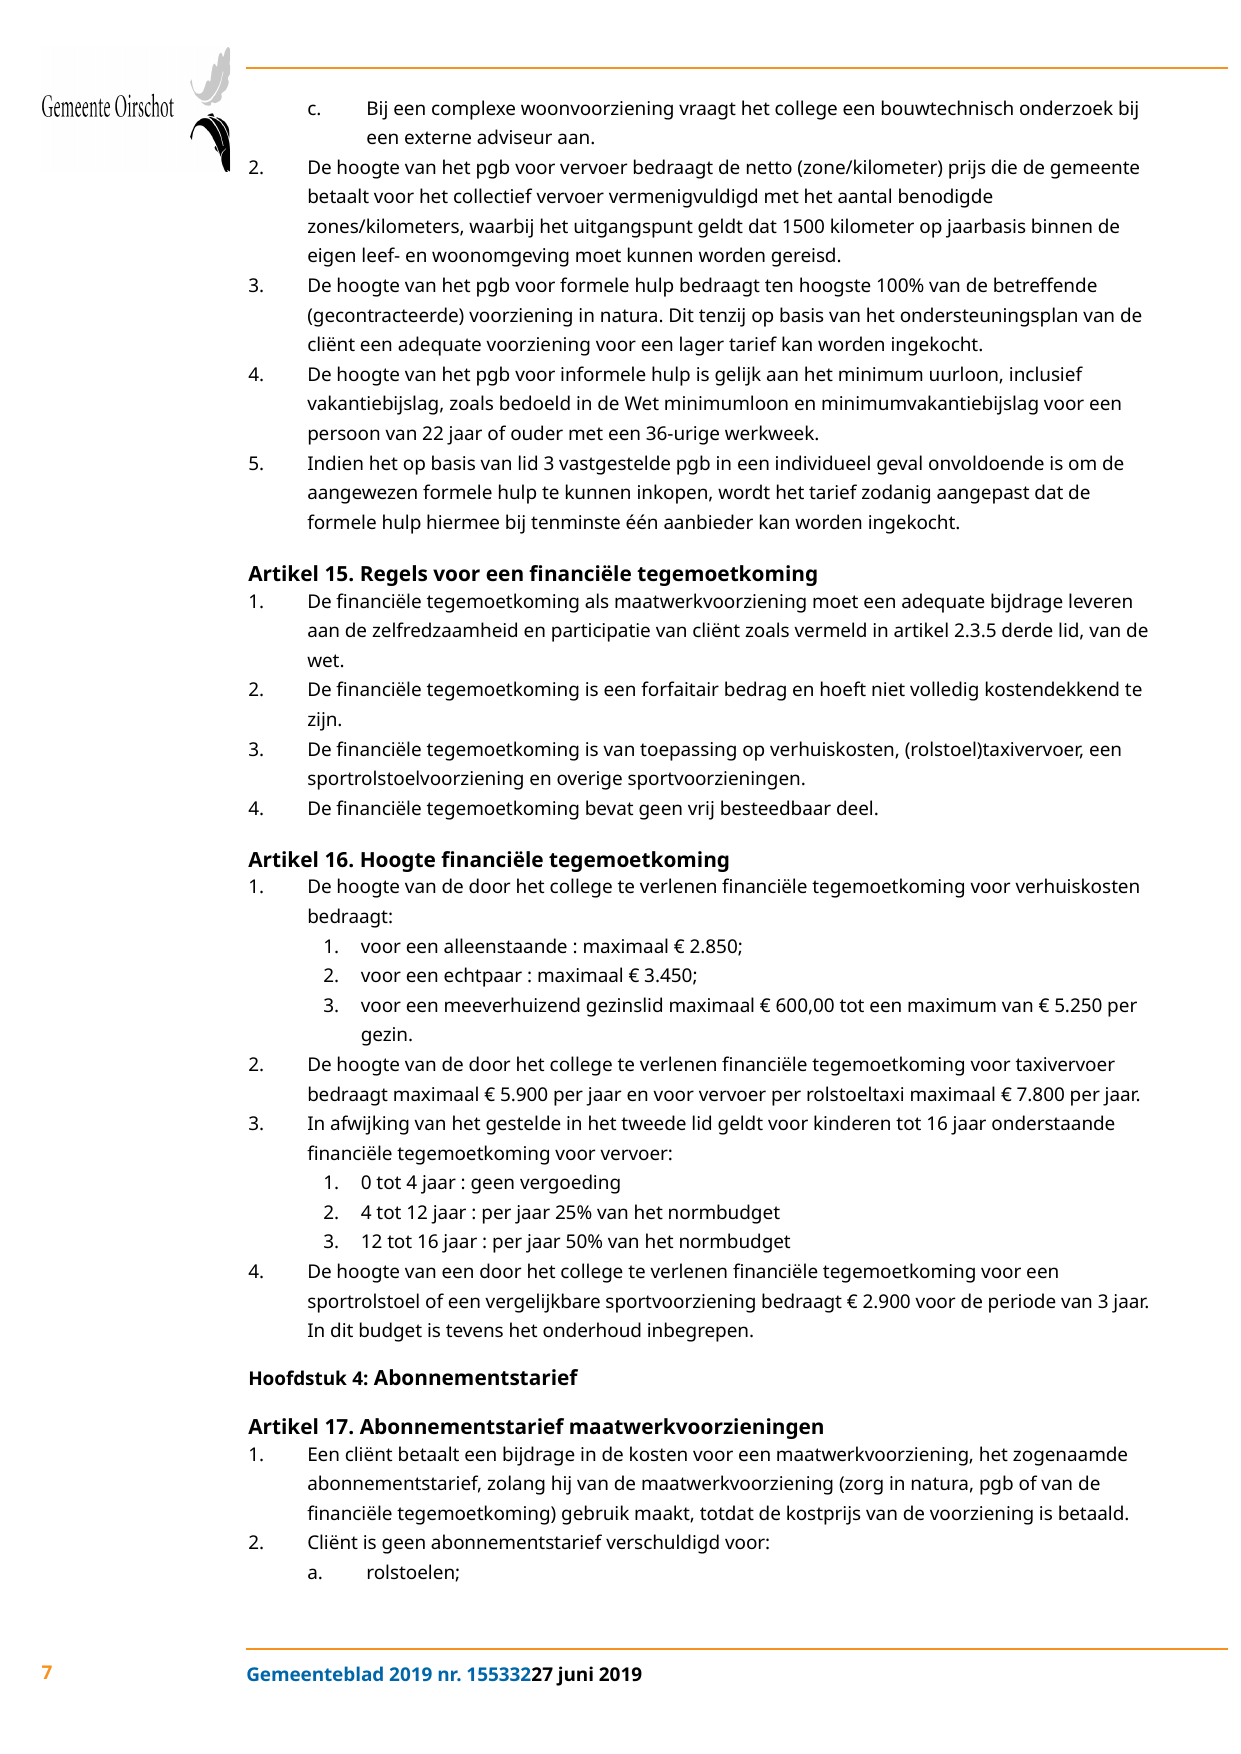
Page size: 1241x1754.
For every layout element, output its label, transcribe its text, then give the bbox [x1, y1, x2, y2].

list De financiële tegemoetkoming als maatwerkvoorziening moet een adequate bijdrage leveren aan de zelfredzaamheid en participatie van cliënt zoals vermeld in artikel 2.3.5 derde lid, van de wet. [248, 588, 1152, 673]
list Indien het op basis van lid 3 vastgestelde pgb in een individueel geval onvoldoende is om de aangewezen formele hulp te kunnen inkopen, wordt het tarief zodanig aangepast dat de formele hulp hiermee bij tenminste één aanbieder kan worden ingekocht. [248, 450, 1152, 535]
text Artikel 15. Regels voor een financiële tegemoetkoming [248, 559, 1152, 588]
list 12 tot 16 jaar : per jaar 50% van het normbudget [323, 1229, 1152, 1254]
list Een cliënt betaalt een bijdrage in de kosten voor een maatwerkvoorziening, het zogenaamde abonnementstarief, zolang hij van de maatwerkvoorziening (zorg in natura, pgb of van de financiële tegemoetkoming) gebruik maakt, totdat de kostprijs van de voorziening is betaald. [248, 1441, 1152, 1526]
list De hoogte van het pgb voor vervoer bedraagt de netto (zone/kilometer) prijs die de gemeente betaalt voor het collectief vervoer vermenigvuldigd met het aantal benodigde zones/kilometers, waarbij het uitgangspunt geldt dat 1500 kilometer op jaarbasis binnen de eigen leef- en woonomgeving moet kunnen worden gereisd. [248, 154, 1152, 268]
picture [41, 47, 231, 172]
list Bij een complexe woonvoorziening vraagt het college een bouwtechnisch onderzoek bij een externe adviseur aan. [307, 95, 1152, 150]
list In afwijking van het gestelde in het tweede lid geldt voor kinderen tot 16 jaar onderstaande financiële tegemoetkoming voor vervoer: [248, 1110, 1152, 1166]
list rolstoelen; [307, 1559, 1152, 1585]
list Cliënt is geen abonnementstarief verschuldigd voor: [248, 1529, 1152, 1555]
list voor een echtpaar : maximaal € 3.450; [323, 962, 1152, 988]
list De financiële tegemoetkoming bevat geen vrij besteedbaar deel. [248, 795, 1152, 821]
list De hoogte van het pgb voor informele hulp is gelijk aan het minimum uurloon, inclusief vakantiebijslag, zoals bedoeld in de Wet minimumloon en minimumvakantiebijslag voor een persoon van 22 jaar of ouder met een 36-urige werkweek. [248, 361, 1152, 446]
list De financiële tegemoetkoming is een forfaitair bedrag en hoeft niet volledig kostendekkend te zijn. [248, 677, 1152, 732]
list 0 tot 4 jaar : geen vergoeding [323, 1169, 1152, 1195]
text Artikel 16. Hoogte financiële tegemoetkoming [248, 845, 1152, 874]
list De hoogte van het pgb voor formele hulp bedraagt ten hoogste 100% van de betreffende (gecontracteerde) voorziening in natura. Dit tenzij op basis van het ondersteuningsplan van de cliënt een adequate voorziening voor een lager tarief kan worden ingekocht. [248, 272, 1152, 357]
text Hoofdstuk 4: Abonnementstarief [248, 1363, 1152, 1392]
list De financiële tegemoetkoming is van toepassing op verhuiskosten, (rolstoel)taxivervoer, een sportrolstoelvoorziening en overige sportvoorzieningen. [248, 736, 1152, 791]
list 4 tot 12 jaar : per jaar 25% van het normbudget [323, 1199, 1152, 1225]
list De hoogte van de door het college te verlenen financiële tegemoetkoming voor taxivervoer bedraagt maximaal € 5.900 per jaar en voor vervoer per rolstoeltaxi maximaal € 7.800 per jaar. [248, 1051, 1152, 1107]
list voor een meeverhuizend gezinslid maximaal € 600,00 tot een maximum van € 5.250 per gezin. [323, 992, 1152, 1047]
list De hoogte van de door het college te verlenen financiële tegemoetkoming voor verhuiskosten bedraagt: [248, 874, 1152, 929]
list De hoogte van een door het college te verlenen financiële tegemoetkoming voor een sportrolstoel of een vergelijkbare sportvoorziening bedraagt € 2.900 voor de periode van 3 jaar. In dit budget is tevens het onderhoud inbegrepen. [248, 1258, 1152, 1343]
text Artikel 17. Abonnementstarief maatwerkvoorzieningen [248, 1412, 1152, 1441]
list voor een alleenstaande : maximaal € 2.850; [323, 933, 1152, 959]
